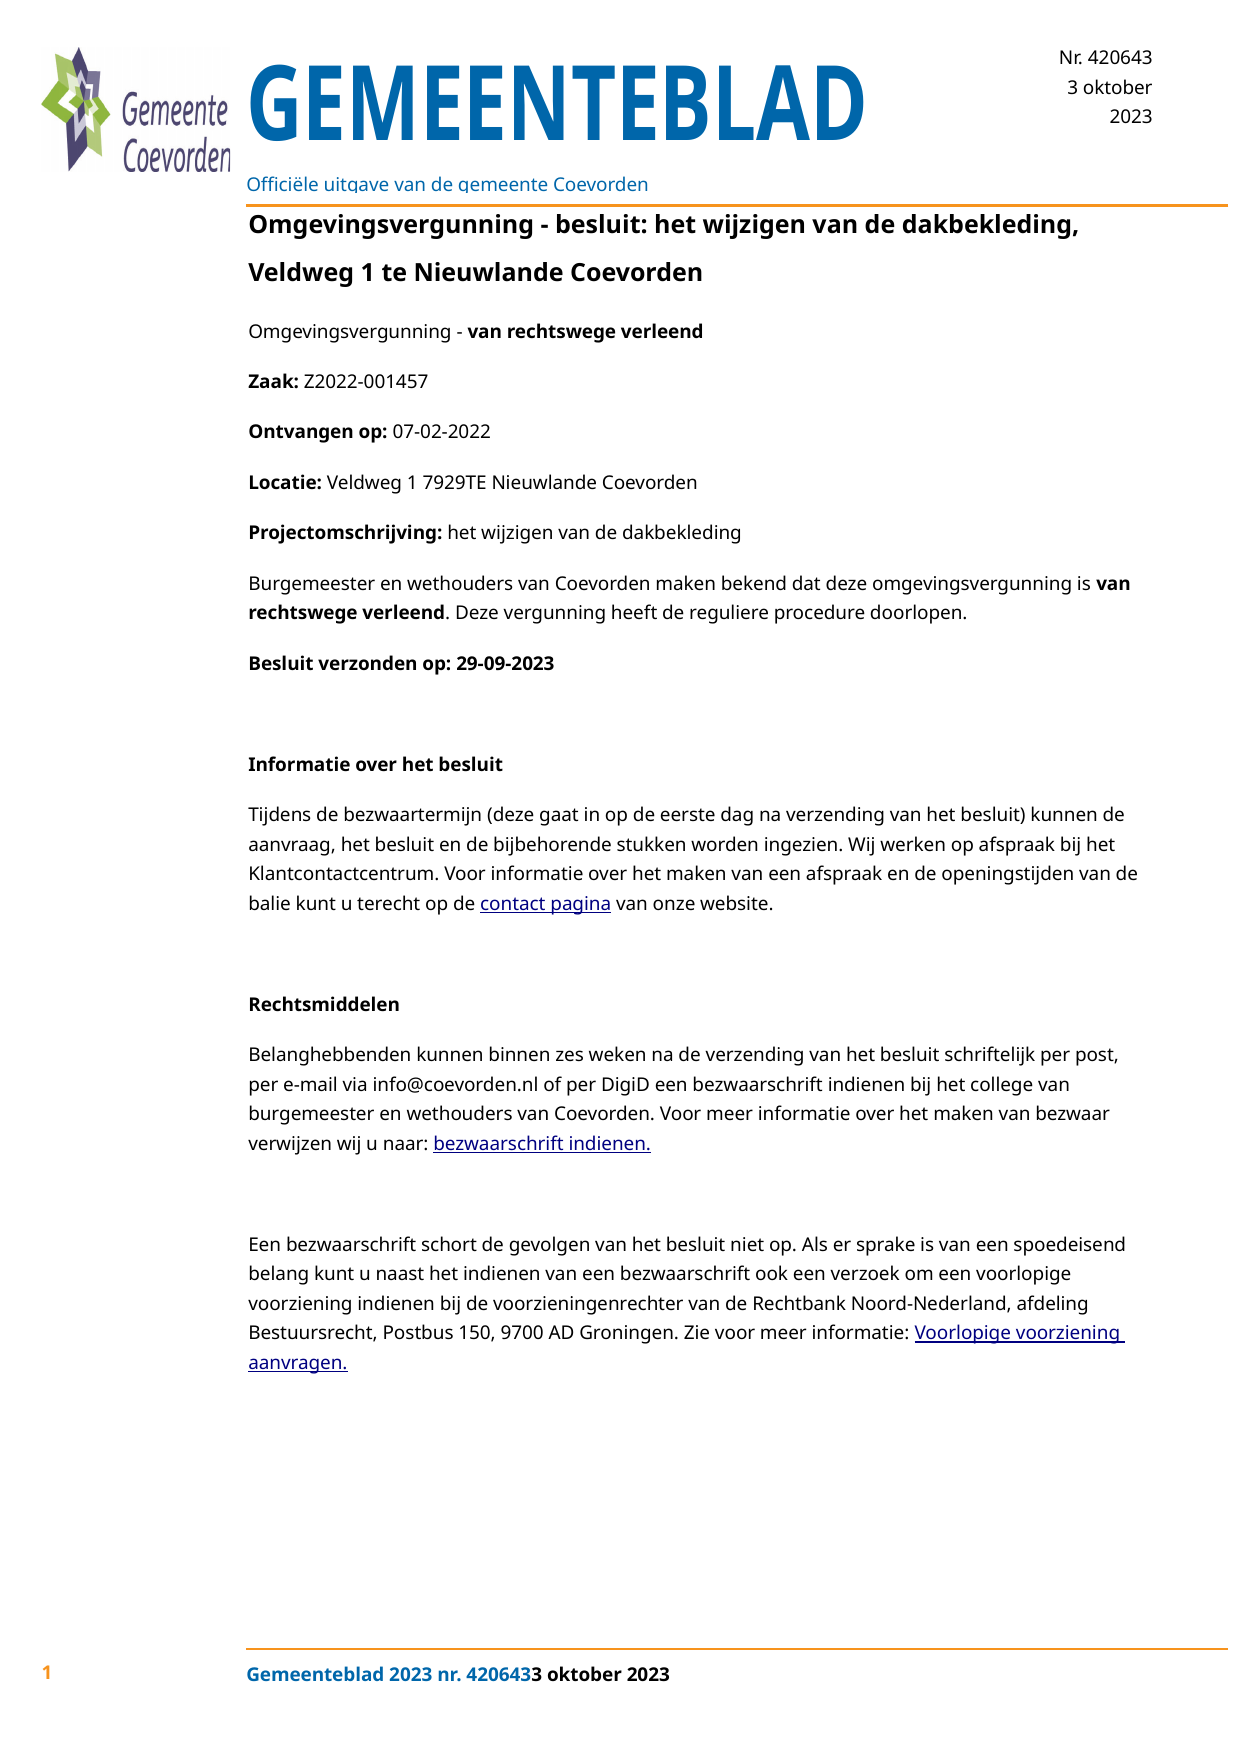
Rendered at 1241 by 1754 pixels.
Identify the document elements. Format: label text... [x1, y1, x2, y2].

text Omgevingsvergunning - van rechtswege verleend [248, 318, 1152, 344]
text Belanghebbenden kunnen binnen zes weken na de verzending van het besluit schriftelijk per post, per e-mail via info@coevorden.nl of per DigiD een bezwaarschrift indienen bij het college van burgemeester en wethouders van Coevorden. Voor meer informatie over het maken van bezwaar verwijzen wij u naar: bezwaarschrift indienen. [248, 1041, 1152, 1156]
text Ontvangen op: 07-02-2022 [248, 419, 1152, 444]
text Rechtsmiddelen [248, 991, 1152, 1017]
picture [41, 47, 231, 172]
text Informatie over het besluit [248, 751, 1152, 777]
text Omgevingsvergunning - besluit: het wijzigen van de dakbekleding, Veldweg 1 te Nieuwlande Coevorden [248, 207, 1152, 288]
text Een bezwaarschrift schort de gevolgen van het besluit niet op. Als er sprake is van een spoedeisend belang kunt u naast het indienen van een bezwaarschrift ook een verzoek om een voorlopige voorziening indienen bij de voorzieningenrechter van de Rechtbank Noord-Nederland, afdeling Bestuursrecht, Postbus 150, 9700 AD Groningen. Zie voor meer informatie: Voorlopige voorziening aanvragen. [248, 1231, 1152, 1375]
text Burgemeester en wethouders van Coevorden maken bekend dat deze omgevingsvergunning is van rechtswege verleend. Deze vergunning heeft de reguliere procedure doorlopen. [248, 570, 1152, 625]
text Zaak: Z2022-001457 [248, 368, 1152, 394]
text Locatie: Veldweg 1 7929TE Nieuwlande Coevorden [248, 469, 1152, 495]
text Besluit verzonden op: 29-09-2023 [248, 650, 1152, 676]
text Projectomschrijving: het wijzigen van de dakbekleding [248, 519, 1152, 545]
text Tijdens de bezwaartermijn (deze gaat in op de eerste dag na verzending van het besluit) kunnen de aanvraag, het besluit en de bijbehorende stukken worden ingezien. Wij werken op afspraak bij het Klantcontactcentrum. Voor informatie over het maken van een afspraak en de openingstijden van de balie kunt u terecht op de contact pagina van onze website. [248, 801, 1152, 916]
